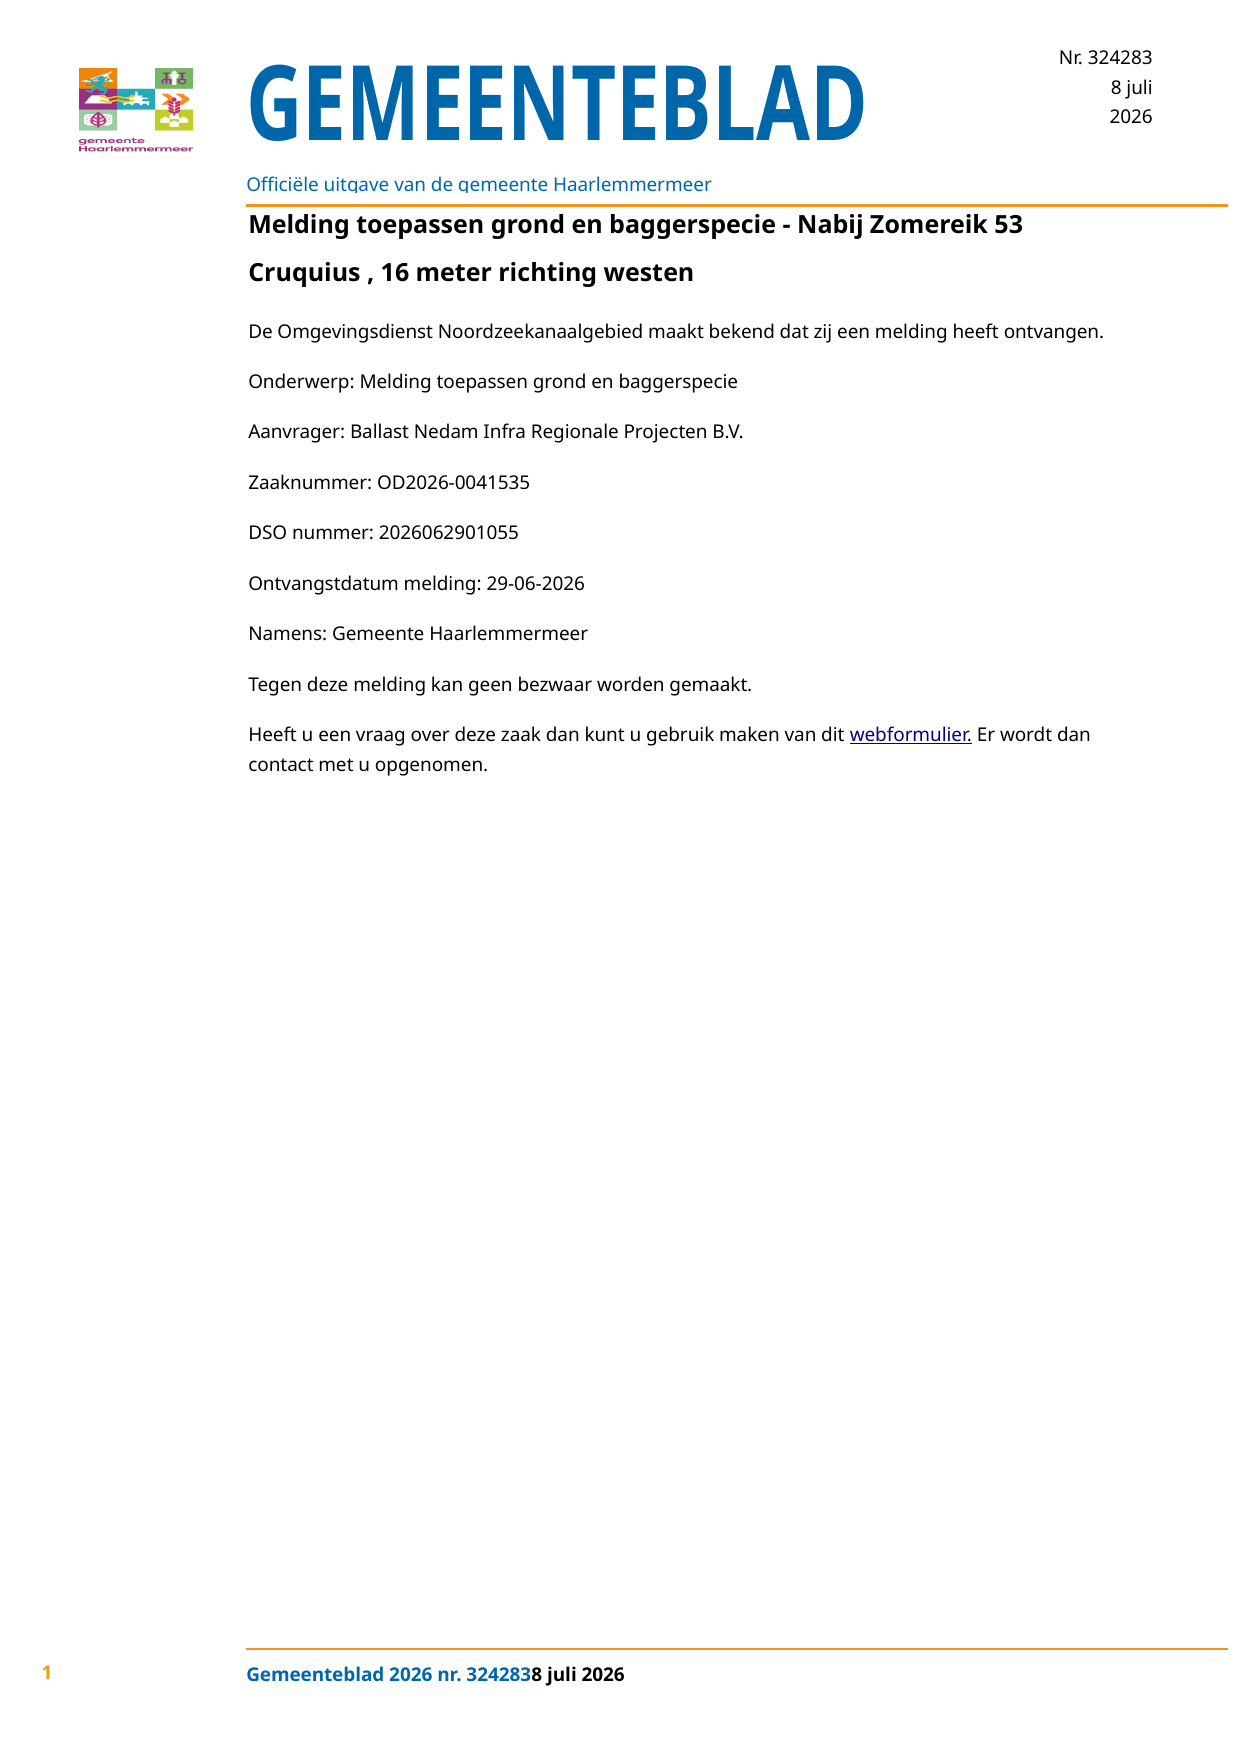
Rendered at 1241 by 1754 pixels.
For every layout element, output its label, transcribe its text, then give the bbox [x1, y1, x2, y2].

text Onderwerp: Melding toepassen grond en baggerspecie [248, 368, 1152, 394]
picture [41, 47, 231, 172]
text Tegen deze melding kan geen bezwaar worden gemaakt. [248, 671, 1152, 697]
text Heeft u een vraag over deze zaak dan kunt u gebruik maken van dit webformulier. Er wordt dan contact met u opgenomen. [248, 721, 1152, 777]
text Melding toepassen grond en baggerspecie - Nabij Zomereik 53 Cruquius , 16 meter richting westen [248, 207, 1152, 288]
text Namens: Gemeente Haarlemmermeer [248, 620, 1152, 646]
text Aanvrager: Ballast Nedam Infra Regionale Projecten B.V. [248, 419, 1152, 444]
text Zaaknummer: OD2026-0041535 [248, 469, 1152, 495]
text Ontvangstdatum melding: 29-06-2026 [248, 570, 1152, 596]
text De Omgevingsdienst Noordzeekanaalgebied maakt bekend dat zij een melding heeft ontvangen. [248, 318, 1152, 344]
text DSO nummer: 2026062901055 [248, 519, 1152, 545]
